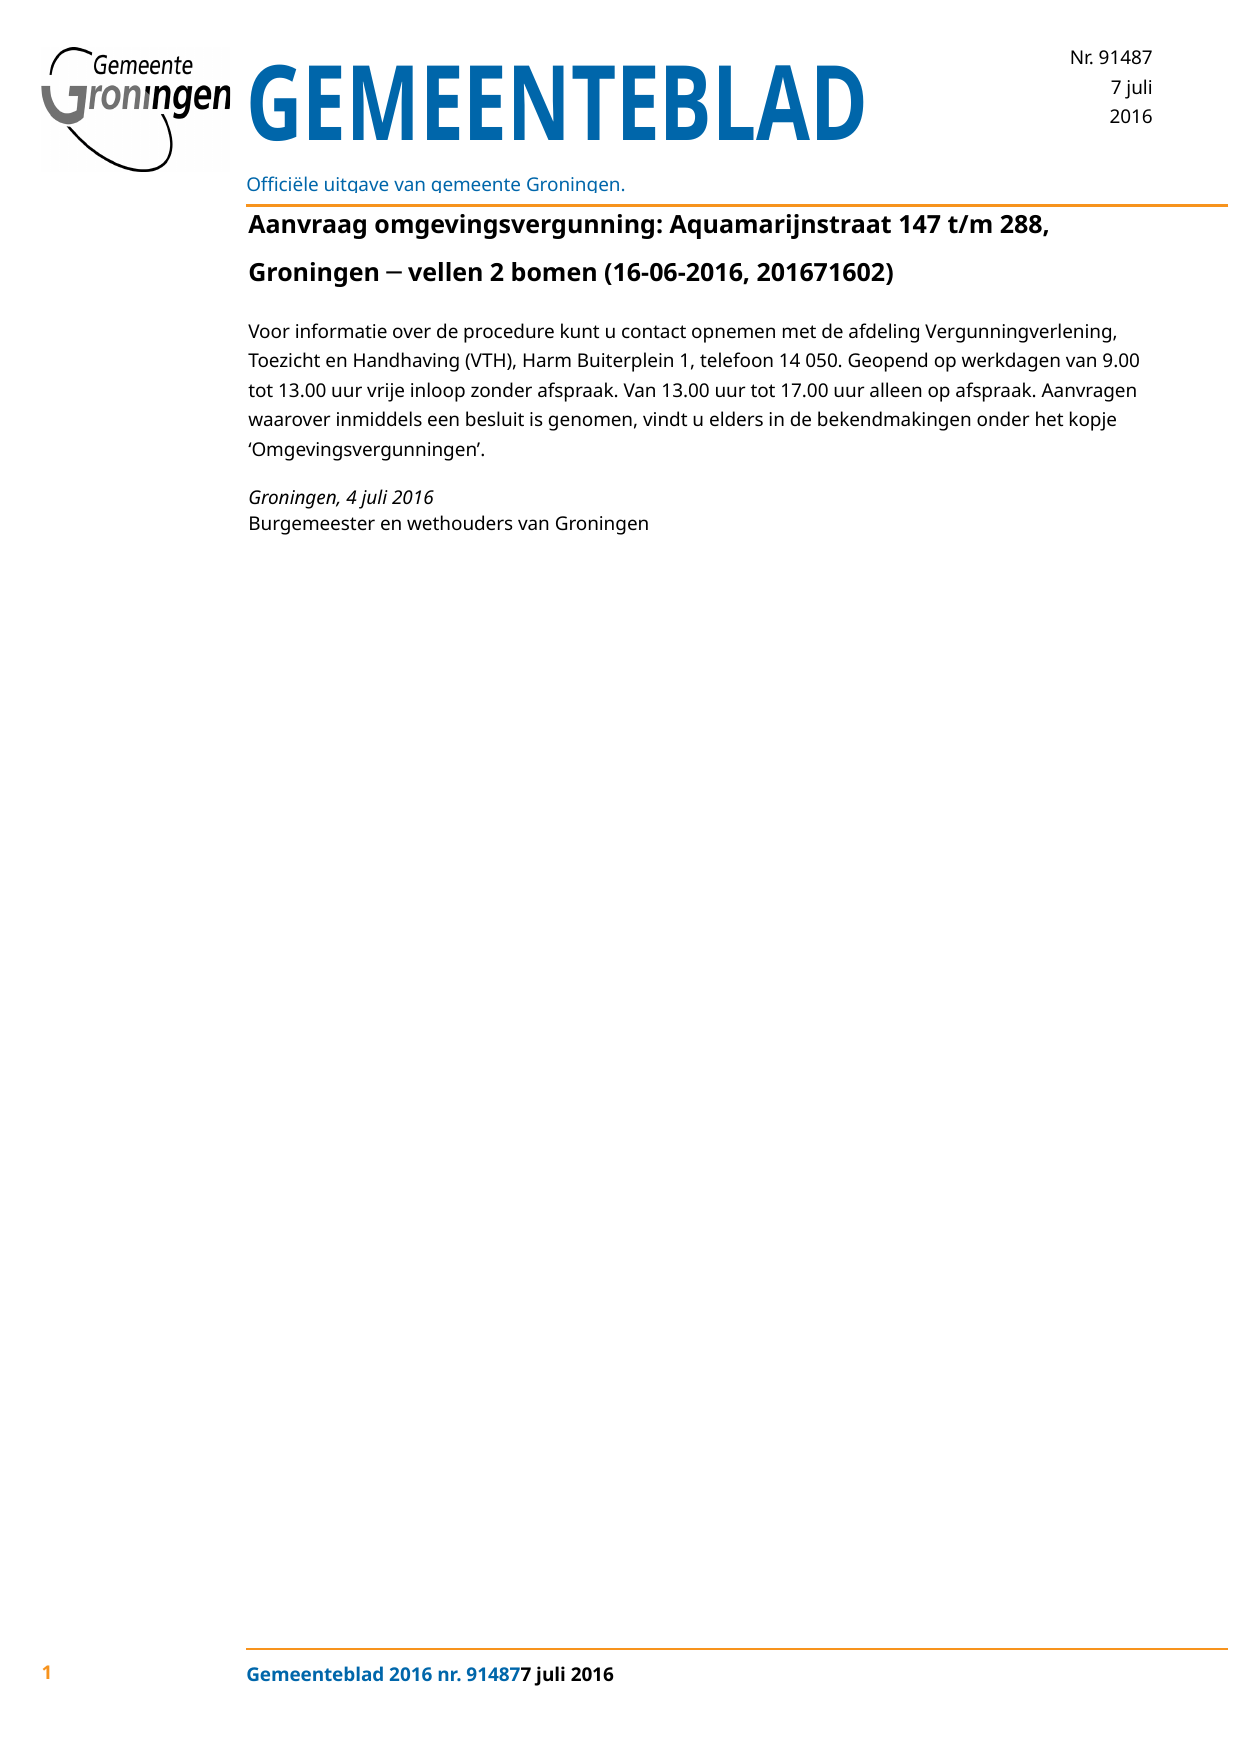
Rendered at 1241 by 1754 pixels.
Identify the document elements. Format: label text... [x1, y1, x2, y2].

text Aanvraag omgevingsvergunning: Aquamarijnstraat 147 t/m 288, Groningen ─ vellen 2 bomen (16-06-2016, 201671602) [248, 207, 1152, 288]
text Burgemeester en wethouders van Groningen [248, 510, 1152, 536]
text Voor informatie over de procedure kunt u contact opnemen met de afdeling Vergunningverlening, Toezicht en Handhaving (VTH), Harm Buiterplein 1, telefoon 14 050. Geopend op werkdagen van 9.00 tot 13.00 uur vrije inloop zonder afspraak. Van 13.00 uur tot 17.00 uur alleen op afspraak. Aanvragen waarover inmiddels een besluit is genomen, vindt u elders in de bekendmakingen onder het kopje ‘Omgevingsvergunningen’. [248, 318, 1152, 462]
text Groningen, 4 juli 2016 [248, 484, 1152, 510]
picture [41, 47, 231, 172]
